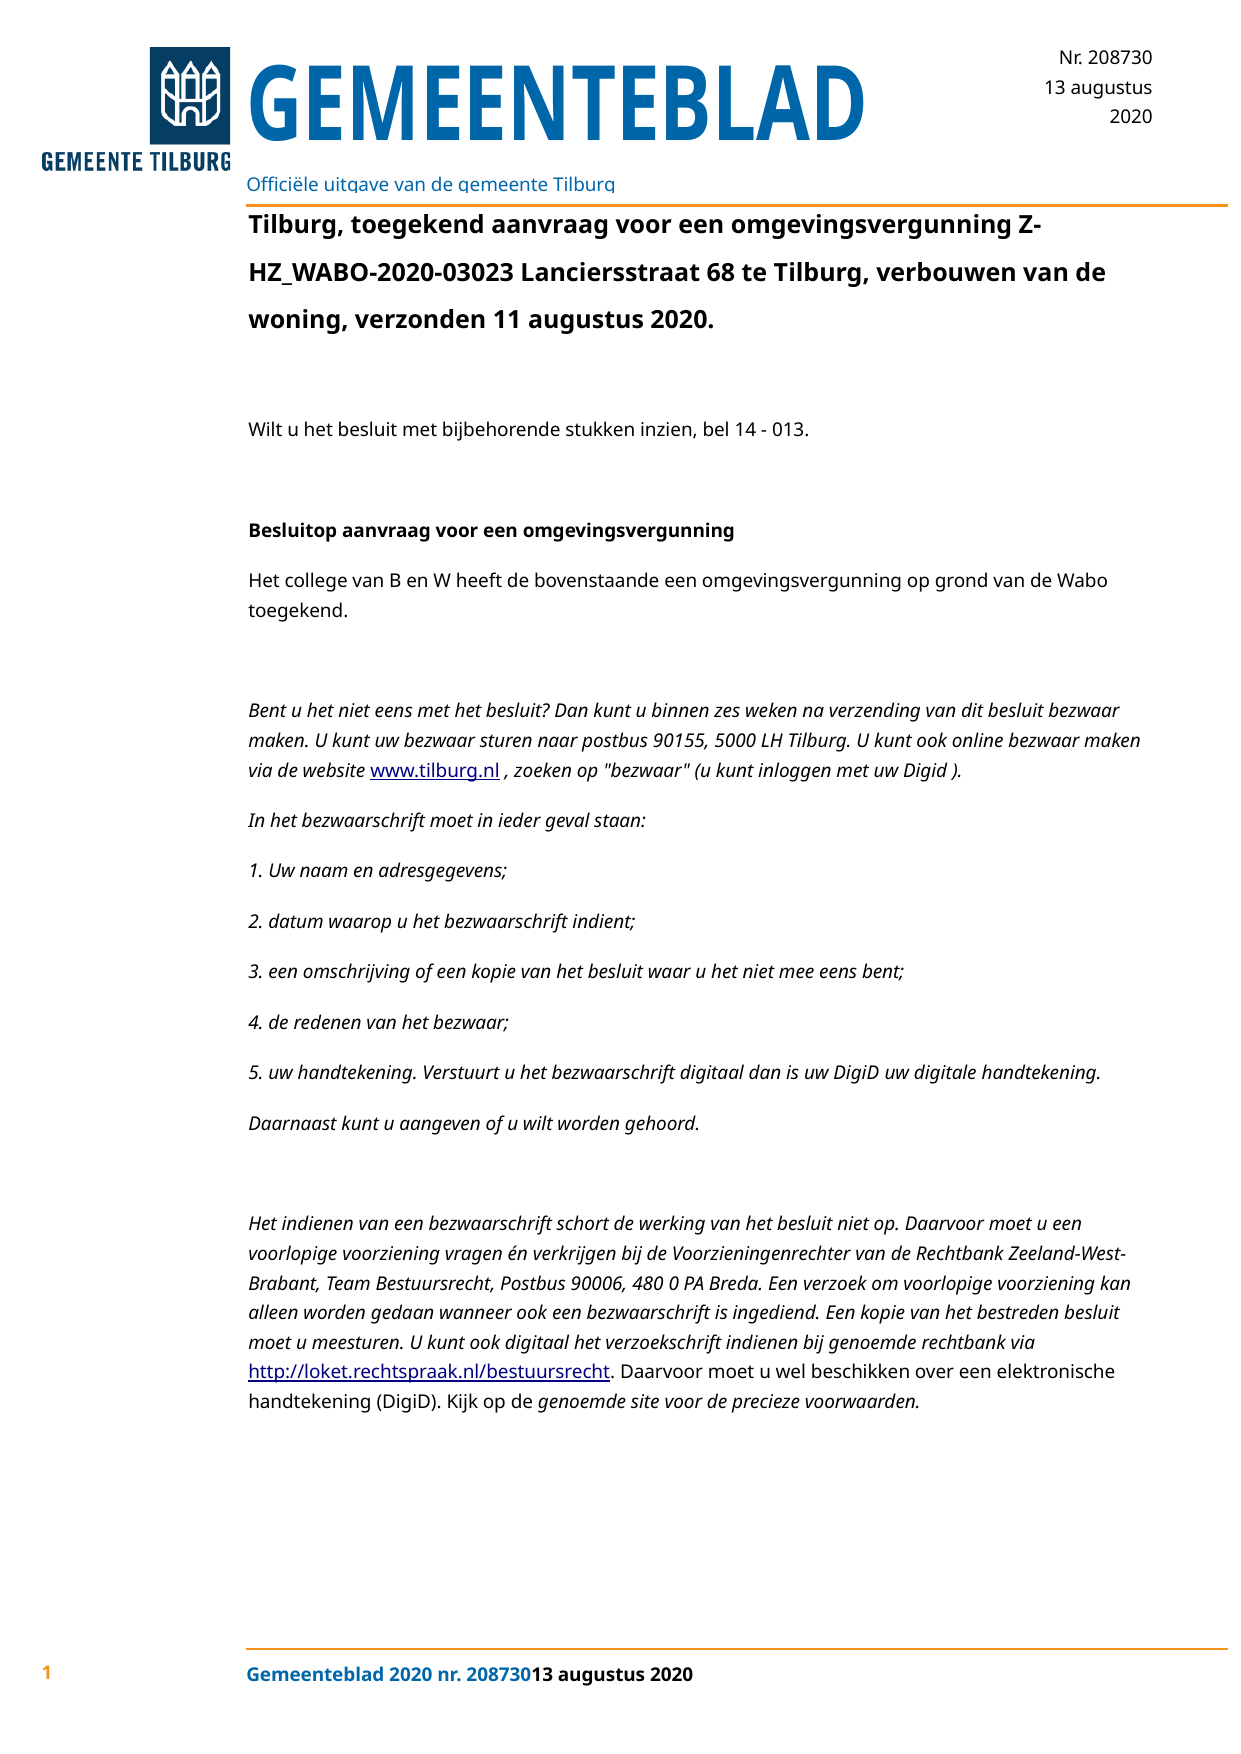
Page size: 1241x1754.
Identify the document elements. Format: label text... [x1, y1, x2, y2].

text 2. datum waarop u het bezwaarschrift indient; [248, 908, 1152, 934]
text Het indienen van een bezwaarschrift schort de werking van het besluit niet op. Daarvoor moet u een voorlopige voorziening vragen én verkrijgen bij de Voorzieningenrechter van de Rechtbank Zeeland-West-Brabant, Team Bestuursrecht, Postbus 90006, 480 0 PA Breda. Een verzoek om voorlopige voorziening kan alleen worden gedaan wanneer ook een bezwaarschrift is ingediend. Een kopie van het bestreden besluit moet u meesturen. U kunt ook digitaal het verzoekschrift indienen bij genoemde rechtbank via http://loket.rechtspraak.nl/bestuursrecht. Daarvoor moet u wel beschikken over een elektronische handtekening (DigiD). Kijk op de genoemde site voor de precieze voorwaarden. [248, 1211, 1152, 1414]
text Wilt u het besluit met bijbehorende stukken inzien, bel 14 - 013. [248, 416, 1152, 442]
text Besluitop aanvraag voor een omgevingsvergunning [248, 517, 1152, 542]
text 4. de redenen van het bezwaar; [248, 1009, 1152, 1034]
text 1. Uw naam en adresgegevens; [248, 858, 1152, 883]
text Daarnaast kunt u aangeven of u wilt worden gehoord. [248, 1110, 1152, 1135]
text Het college van B en W heeft de bovenstaande een omgevingsvergunning op grond van de Wabo toegekend. [248, 567, 1152, 622]
text 3. een omschrijving of een kopie van het besluit waar u het niet mee eens bent; [248, 958, 1152, 984]
text Tilburg, toegekend aanvraag voor een omgevingsvergunning Z-HZ_WABO-2020-03023 Lanciersstraat 68 te Tilburg, verbouwen van de woning, verzonden 11 augustus 2020. [248, 207, 1152, 336]
text In het bezwaarschrift moet in ieder geval staan: [248, 807, 1152, 833]
picture [41, 47, 231, 172]
text 5. uw handtekening. Verstuurt u het bezwaarschrift digitaal dan is uw DigiD uw digitale handtekening. [248, 1059, 1152, 1085]
text Bent u het niet eens met het besluit? Dan kunt u binnen zes weken na verzending van dit besluit bezwaar maken. U kunt uw bezwaar sturen naar postbus 90155, 5000 LH Tilburg. U kunt ook online bezwaar maken via de website www.tilburg.nl , zoeken op "bezwaar" (u kunt inloggen met uw Digid ). [248, 698, 1152, 782]
